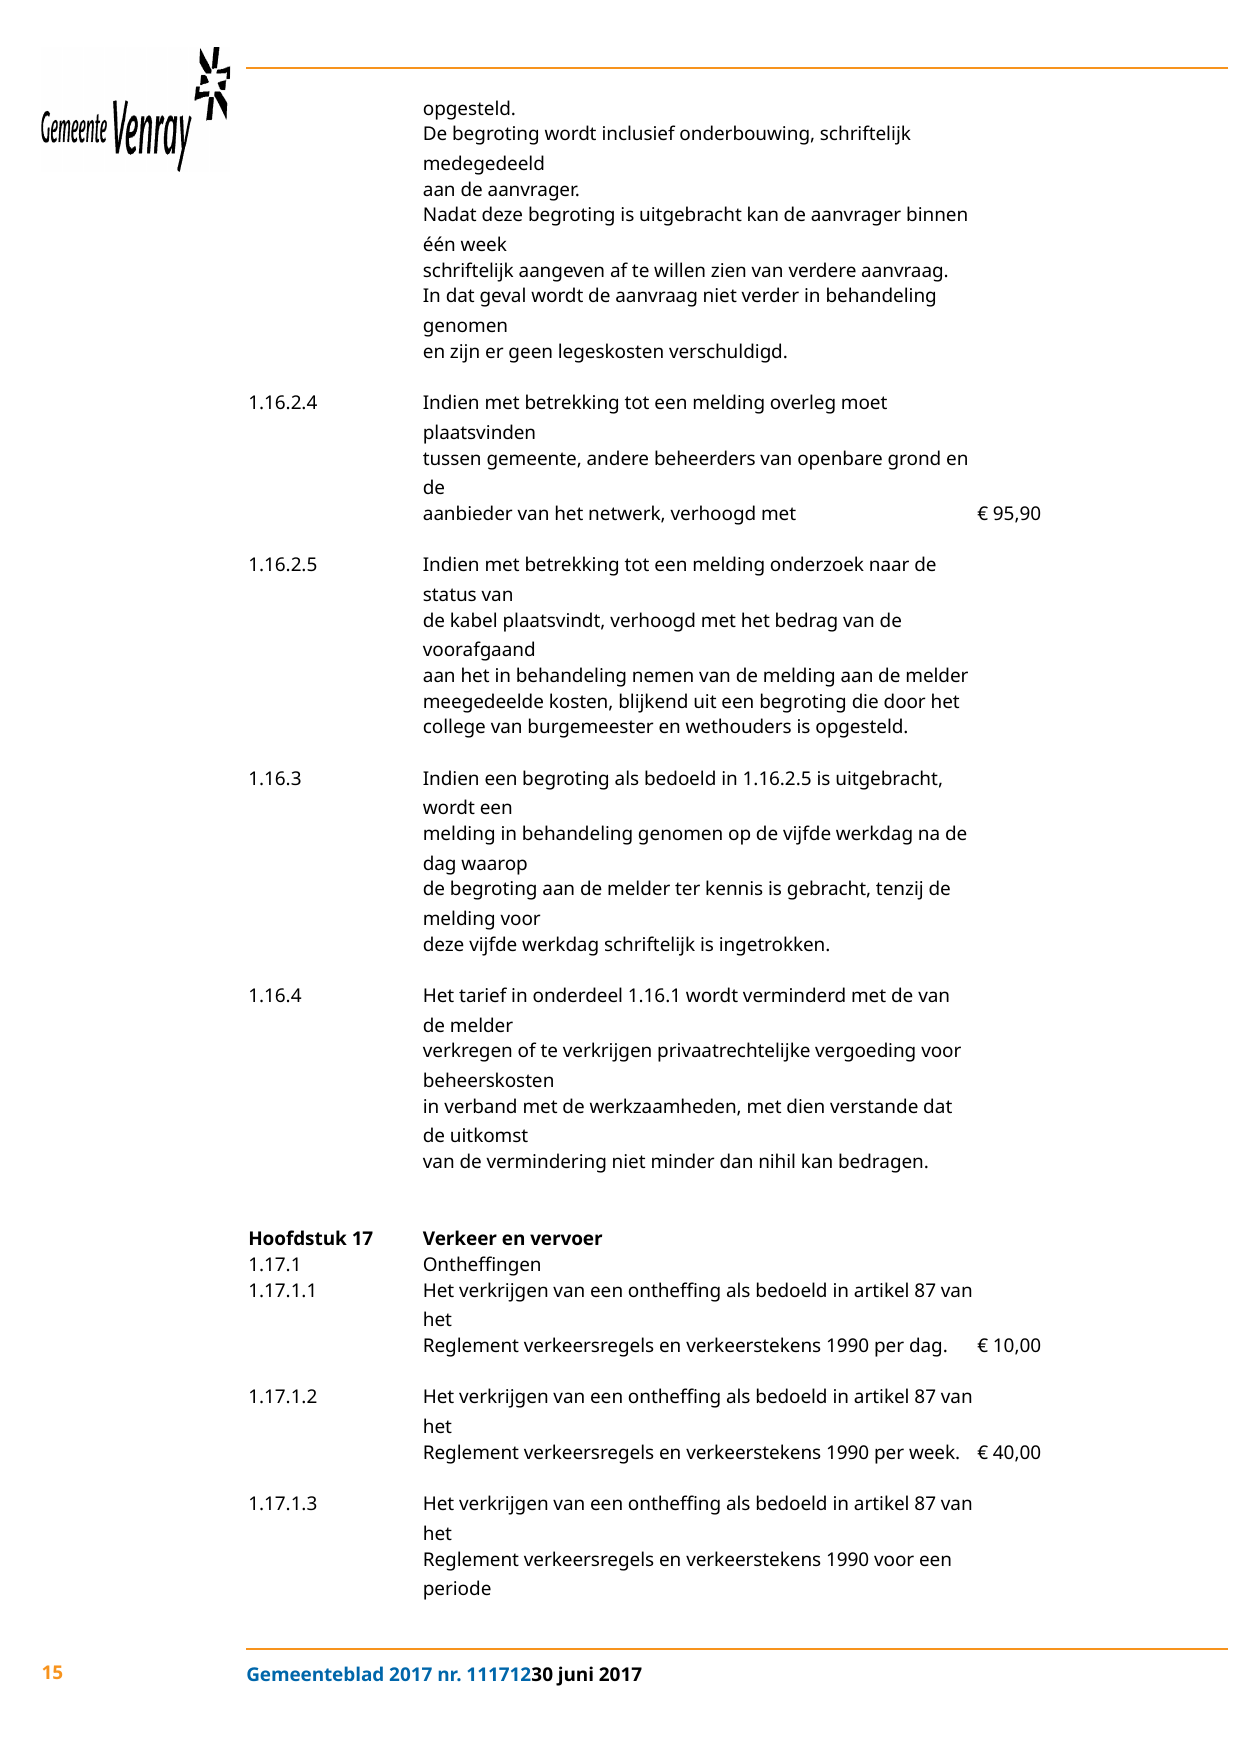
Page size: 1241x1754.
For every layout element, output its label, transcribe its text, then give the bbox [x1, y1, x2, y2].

table_cell [977, 551, 1152, 607]
table_cell [248, 257, 423, 283]
table_cell [977, 714, 1152, 739]
table_cell [423, 1174, 977, 1200]
table_cell [248, 1200, 423, 1226]
table_cell [248, 1465, 423, 1491]
table_cell [977, 1491, 1152, 1546]
table_cell [977, 820, 1152, 876]
table_cell [248, 176, 423, 202]
table_cell € 10,00 [977, 1332, 1152, 1358]
table_cell schriftelijk aangeven af te willen zien van verdere aanvraag. [423, 257, 977, 283]
table_cell Reglement verkeersregels en verkeerstekens 1990 per dag. [423, 1332, 977, 1358]
table_cell aanbieder van het netwerk, verhoogd met [423, 500, 977, 526]
table_cell [248, 202, 423, 257]
table_cell aan de aanvrager. [423, 176, 977, 202]
table_cell [423, 364, 977, 389]
table_cell [248, 1546, 423, 1601]
table_cell [423, 1465, 977, 1491]
table_cell [977, 364, 1152, 389]
table_cell Het tarief in onderdeel 1.16.1 wordt verminderd met de van de melder [423, 983, 977, 1038]
table_cell [977, 1093, 1152, 1148]
table_cell [248, 1038, 423, 1093]
table_cell [977, 957, 1152, 982]
table_cell tussen gemeente, andere beheerders van openbare grond en de [423, 445, 977, 500]
table_cell [248, 1148, 423, 1174]
table_cell Het verkrijgen van een ontheffing als bedoeld in artikel 87 van het [423, 1384, 977, 1439]
table_cell Indien een begroting als bedoeld in 1.16.2.5 is uitgebracht, wordt een [423, 765, 977, 820]
table_cell Het verkrijgen van een ontheffing als bedoeld in artikel 87 van het [423, 1491, 977, 1546]
table_cell Nadat deze begroting is uitgebracht kan de aanvrager binnen één week [423, 202, 977, 257]
table_cell melding in behandeling genomen op de vijfde werkdag na de dag waarop [423, 820, 977, 876]
table_cell [423, 1358, 977, 1384]
table_cell [423, 526, 977, 551]
table_cell [977, 1546, 1152, 1601]
table_cell [248, 1093, 423, 1148]
table_cell [248, 445, 423, 500]
table_cell [977, 1465, 1152, 1491]
table_cell [248, 739, 423, 765]
table_cell [977, 1251, 1152, 1277]
table_cell [977, 876, 1152, 931]
table_cell [248, 121, 423, 176]
table_cell [423, 957, 977, 982]
table_cell [977, 1174, 1152, 1200]
table_cell € 95,90 [977, 500, 1152, 526]
table_cell € 40,00 [977, 1439, 1152, 1465]
table_cell [977, 1277, 1152, 1332]
table_cell [248, 500, 423, 526]
table_cell college van burgemeester en wethouders is opgesteld. [423, 714, 977, 739]
table_cell 1.16.2.4 [248, 389, 423, 445]
table_cell [248, 338, 423, 364]
picture [41, 47, 231, 172]
table_cell deze vijfde werkdag schriftelijk is ingetrokken. [423, 931, 977, 957]
table_cell [423, 739, 977, 765]
table_cell de kabel plaatsvindt, verhoogd met het bedrag van de voorafgaand [423, 607, 977, 662]
table_cell [977, 983, 1152, 1038]
table_cell [977, 389, 1152, 445]
table_cell Indien met betrekking tot een melding onderzoek naar de status van [423, 551, 977, 607]
table_cell Ontheffingen [423, 1251, 977, 1277]
table_cell [977, 1038, 1152, 1093]
table_cell Verkeer en vervoer [423, 1226, 977, 1251]
table_cell [423, 1200, 977, 1226]
table_cell [248, 526, 423, 551]
table_cell [977, 1358, 1152, 1384]
table_cell Reglement verkeersregels en verkeerstekens 1990 per week. [423, 1439, 977, 1465]
table_cell opgesteld. [423, 95, 977, 121]
table_cell [977, 445, 1152, 500]
table_cell [248, 95, 423, 121]
table_cell [977, 257, 1152, 283]
table_cell [248, 820, 423, 876]
table_cell 1.17.1.1 [248, 1277, 423, 1332]
table_cell [248, 283, 423, 338]
table_cell [248, 662, 423, 688]
table_cell [248, 1174, 423, 1200]
table_cell [977, 202, 1152, 257]
table_cell Het verkrijgen van een ontheffing als bedoeld in artikel 87 van het [423, 1277, 977, 1332]
table_cell Hoofdstuk 17 [248, 1226, 423, 1251]
table_cell de begroting aan de melder ter kennis is gebracht, tenzij de melding voor [423, 876, 977, 931]
table_cell [977, 526, 1152, 551]
table_cell [977, 765, 1152, 820]
table_cell [248, 957, 423, 982]
table_cell [977, 283, 1152, 338]
table_cell [977, 1200, 1152, 1226]
table_cell [977, 1384, 1152, 1439]
table_cell [977, 739, 1152, 765]
table_cell [977, 121, 1152, 176]
table_cell van de vermindering niet minder dan nihil kan bedragen. [423, 1148, 977, 1174]
table_cell [248, 364, 423, 389]
table_cell 1.17.1 [248, 1251, 423, 1277]
table_cell meegedeelde kosten, blijkend uit een begroting die door het [423, 688, 977, 713]
table_cell 1.17.1.3 [248, 1491, 423, 1546]
table_cell [248, 931, 423, 957]
table_cell [248, 607, 423, 662]
table_cell [977, 931, 1152, 957]
table_cell [248, 714, 423, 739]
table_cell verkregen of te verkrijgen privaatrechtelijke vergoeding voor beheerskosten [423, 1038, 977, 1093]
table_cell De begroting wordt inclusief onderbouwing, schriftelijk medegedeeld [423, 121, 977, 176]
table_cell 1.16.3 [248, 765, 423, 820]
table_cell [977, 1148, 1152, 1174]
table_cell aan het in behandeling nemen van de melding aan de melder [423, 662, 977, 688]
table_cell [248, 1439, 423, 1465]
table_cell en zijn er geen legeskosten verschuldigd. [423, 338, 977, 364]
table_cell Indien met betrekking tot een melding overleg moet plaatsvinden [423, 389, 977, 445]
table_cell [248, 876, 423, 931]
table_cell [977, 662, 1152, 688]
table_cell 1.16.4 [248, 983, 423, 1038]
table_cell [977, 1226, 1152, 1251]
table_cell Reglement verkeersregels en verkeerstekens 1990 voor een periode [423, 1546, 977, 1601]
table_cell [977, 95, 1152, 121]
table_cell [977, 338, 1152, 364]
table_cell [248, 1358, 423, 1384]
table_cell [248, 1332, 423, 1358]
table_cell 1.17.1.2 [248, 1384, 423, 1439]
table_cell in verband met de werkzaamheden, met dien verstande dat de uitkomst [423, 1093, 977, 1148]
table_cell [977, 176, 1152, 202]
table_cell [977, 607, 1152, 662]
table_cell 1.16.2.5 [248, 551, 423, 607]
table_cell [248, 688, 423, 713]
table_cell [977, 688, 1152, 713]
table_cell In dat geval wordt de aanvraag niet verder in behandeling genomen [423, 283, 977, 338]
